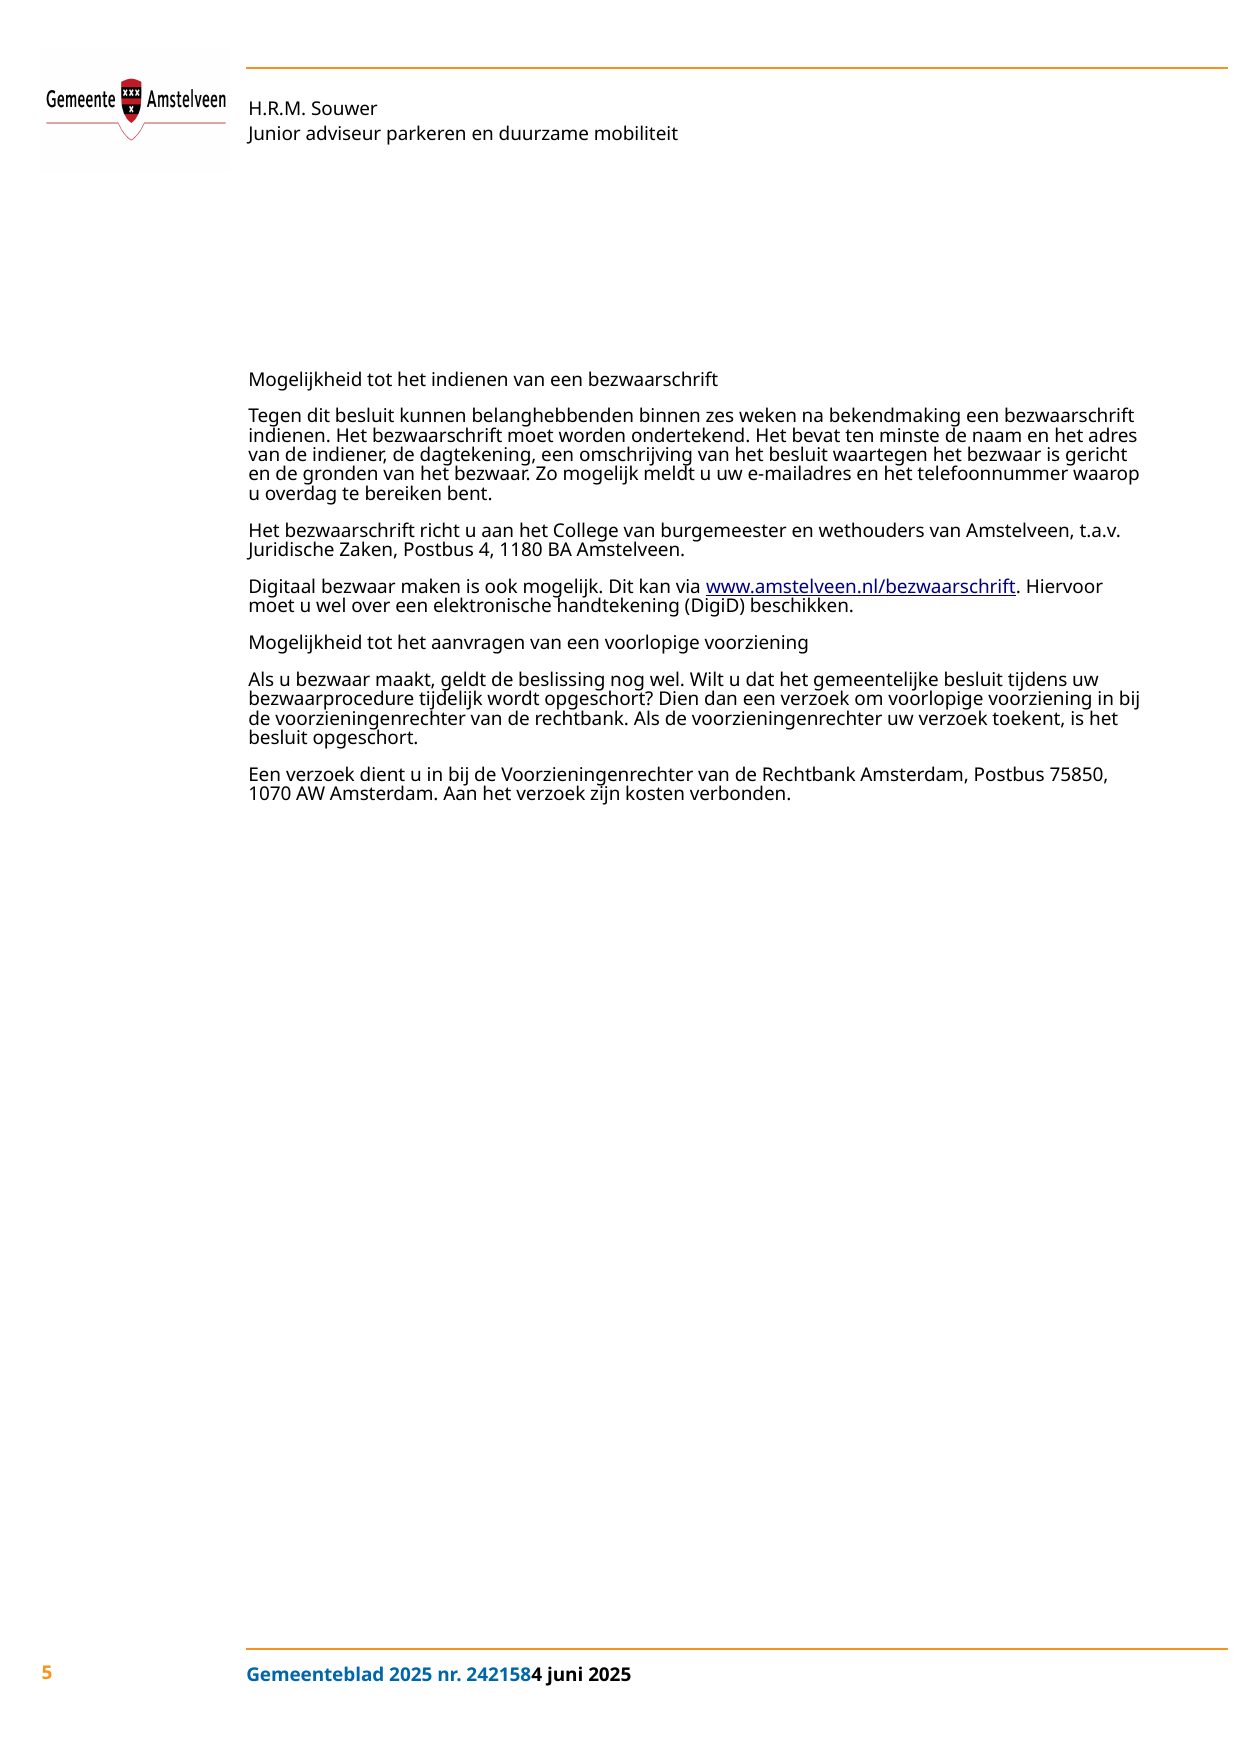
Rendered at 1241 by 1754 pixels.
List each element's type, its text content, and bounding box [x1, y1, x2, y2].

text Het bezwaarschrift richt u aan het College van burgemeester en wethouders van Amstelveen, t.a.v. Juridische Zaken, Postbus 4, 1180 BA Amstelveen. [248, 522, 1152, 560]
text Junior adviseur parkeren en duurzame mobiliteit [248, 121, 1152, 146]
text Mogelijkheid tot het aanvragen van een voorlopige voorziening [248, 634, 1152, 653]
text Tegen dit besluit kunnen belanghebbenden binnen zes weken na bekendmaking een bezwaarschrift indienen. Het bezwaarschrift moet worden ondertekend. Het bevat ten minste de naam en het adres van de indiener, de dagtekening, een omschrijving van het besluit waartegen het bezwaar is gericht en de gronden van het bezwaar. Zo mogelijk meldt u uw e-mailadres en het telefoonnummer waarop u overdag te bereiken bent. [248, 407, 1152, 504]
text H.R.M. Souwer [248, 95, 1152, 121]
picture [41, 47, 231, 172]
text Een verzoek dient u in bij de Voorzieningenrechter van de Rechtbank Amsterdam, Postbus 75850, 1070 AW Amsterdam. Aan het verzoek zijn kosten verbonden. [248, 766, 1152, 804]
text Als u bezwaar maakt, geldt de beslissing nog wel. Wilt u dat het gemeentelijke besluit tijdens uw bezwaarprocedure tijdelijk wordt opgeschort? Dien dan een verzoek om voorlopige voorziening in bij de voorzieningenrechter van de rechtbank. Als de voorzieningenrechter uw verzoek toekent, is het besluit opgeschort. [248, 671, 1152, 748]
text Mogelijkheid tot het indienen van een bezwaarschrift [248, 371, 1152, 390]
text Digitaal bezwaar maken is ook mogelijk. Dit kan via www.amstelveen.nl/bezwaarschrift. Hiervoor moet u wel over een elektronische handtekening (DigiD) beschikken. [248, 578, 1152, 616]
